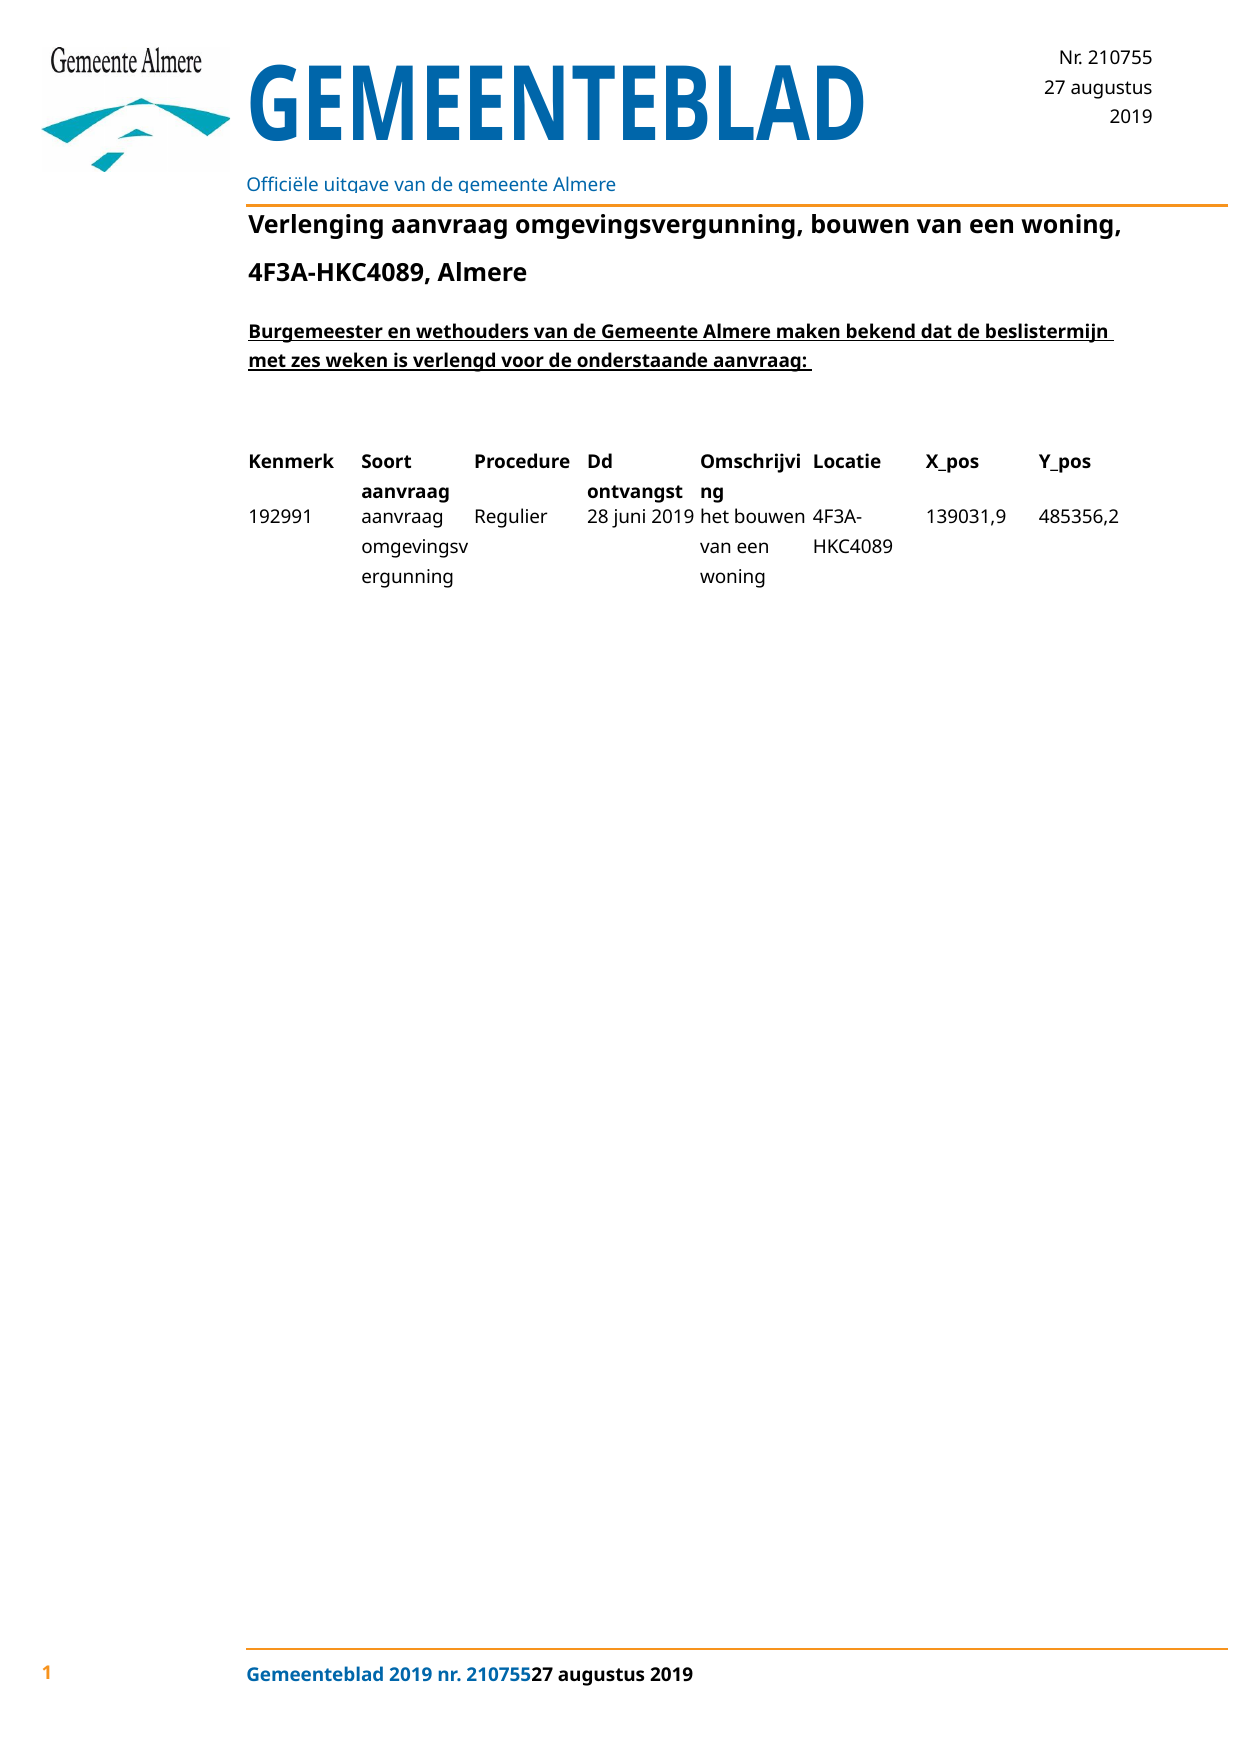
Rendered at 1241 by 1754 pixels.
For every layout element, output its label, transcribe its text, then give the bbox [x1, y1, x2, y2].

table_cell Regulier [474, 504, 587, 589]
table_header Procedure [474, 449, 587, 504]
table_header Omschrijving [700, 449, 813, 504]
table_header Y_pos [1039, 449, 1152, 504]
text Burgemeester en wethouders van de Gemeente Almere maken bekend dat de beslistermijn met zes weken is verlengd voor de onderstaande aanvraag: [248, 318, 1152, 373]
table_cell 139031,9 [926, 504, 1038, 589]
table_cell het bouwen van een woning [700, 504, 813, 589]
table_cell 485356,2 [1039, 504, 1152, 589]
table_cell aanvraag omgevingsvergunning [361, 504, 474, 589]
picture [41, 47, 231, 172]
table_cell 28 juni 2019 [587, 504, 700, 589]
table_header Locatie [813, 449, 926, 504]
table_header Dd ontvangst [587, 449, 700, 504]
table_header X_pos [926, 449, 1038, 504]
table_cell 4F3A-HKC4089 [813, 504, 926, 589]
table_cell 192991 [248, 504, 361, 589]
text Verlenging aanvraag omgevingsvergunning, bouwen van een woning, 4F3A-HKC4089, Almere [248, 207, 1152, 288]
table_header Soort aanvraag [361, 449, 474, 504]
table_header Kenmerk [248, 449, 361, 504]
